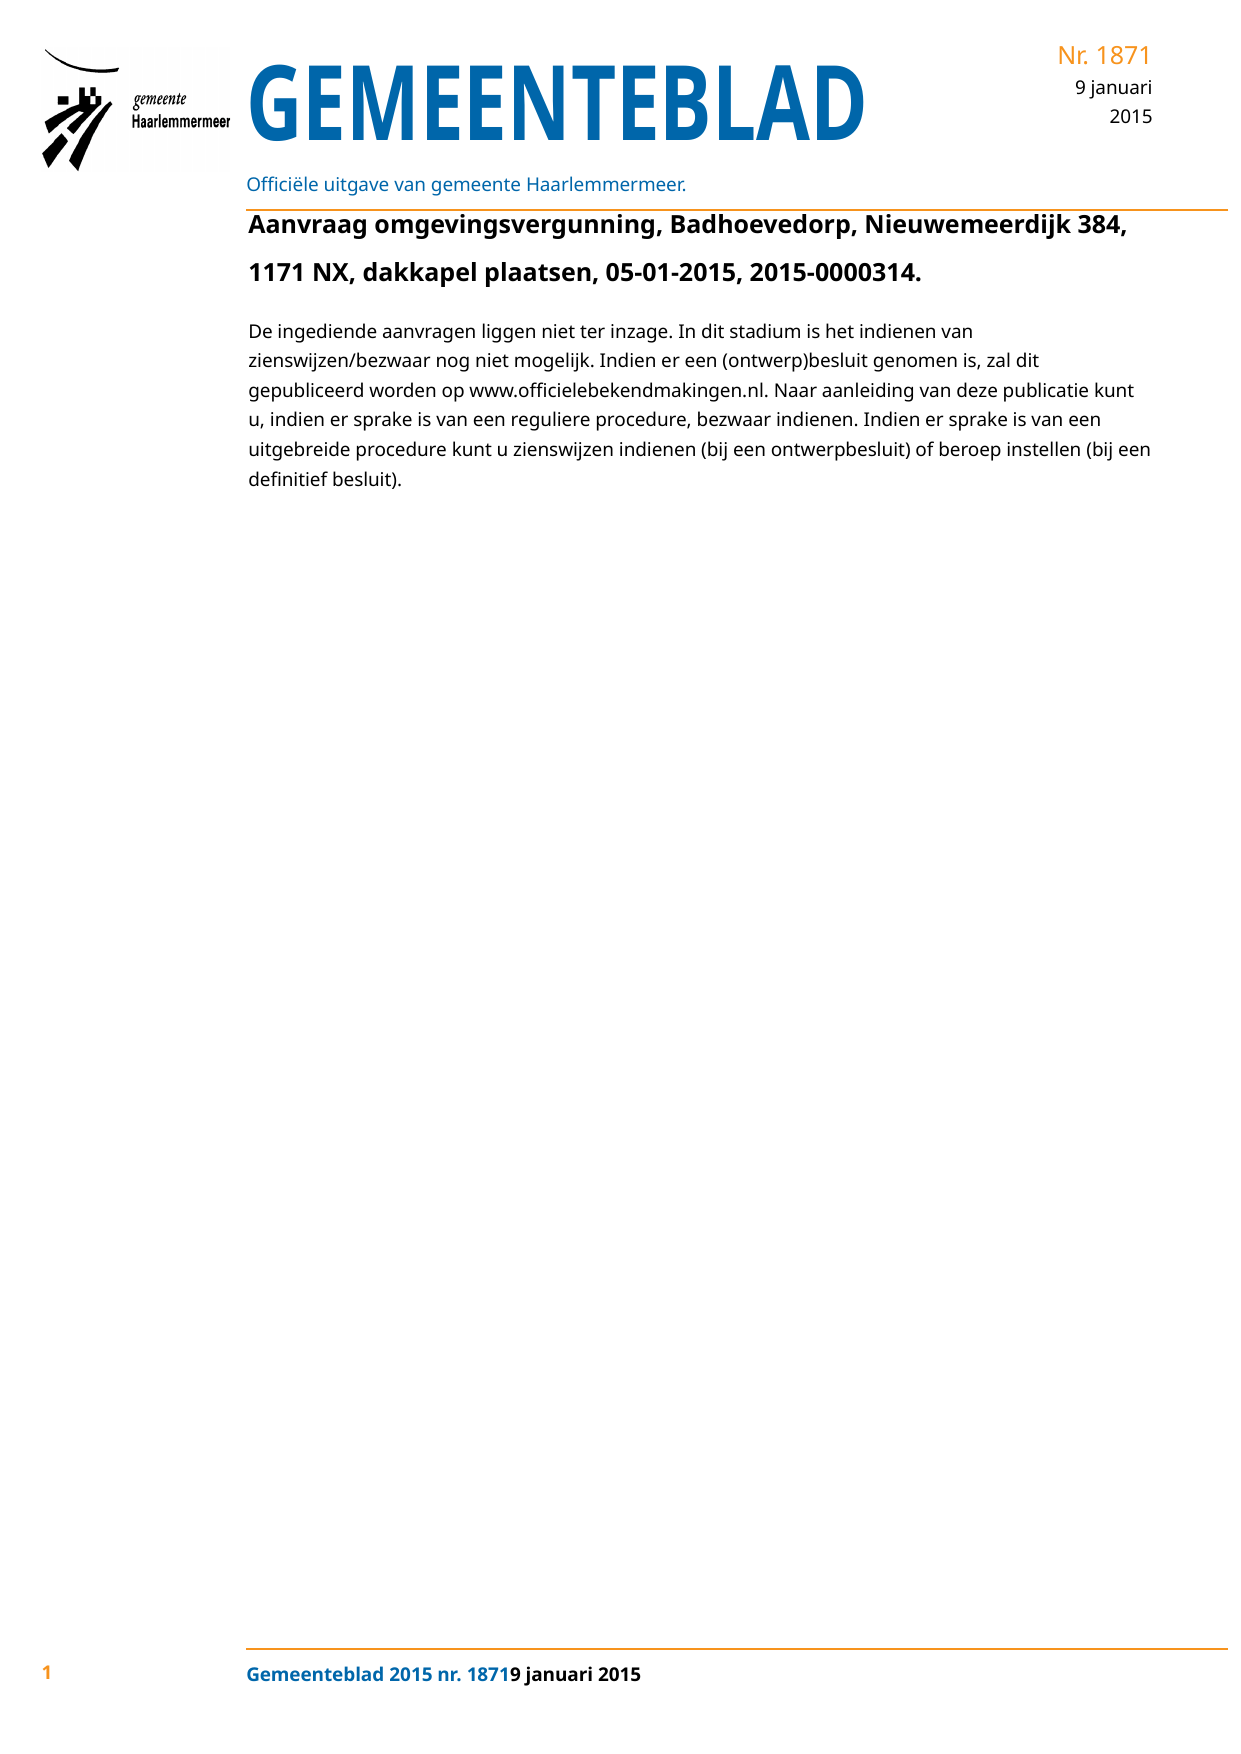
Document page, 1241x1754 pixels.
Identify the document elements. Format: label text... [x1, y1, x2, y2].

text De ingediende aanvragen liggen niet ter inzage. In dit stadium is het indienen van zienswijzen/bezwaar nog niet mogelijk. Indien er een (ontwerp)besluit genomen is, zal dit gepubliceerd worden op www.officielebekendmakingen.nl. Naar aanleiding van deze publicatie kunt u, indien er sprake is van een reguliere procedure, bezwaar indienen. Indien er sprake is van een uitgebreide procedure kunt u zienswijzen indienen (bij een ontwerpbesluit) of beroep instellen (bij een definitief besluit). [248, 318, 1152, 492]
text Aanvraag omgevingsvergunning, Badhoevedorp, Nieuwemeerdijk 384, 1171 NX, dakkapel plaatsen, 05-01-2015, 2015-0000314. [248, 211, 1152, 288]
picture [41, 47, 231, 172]
